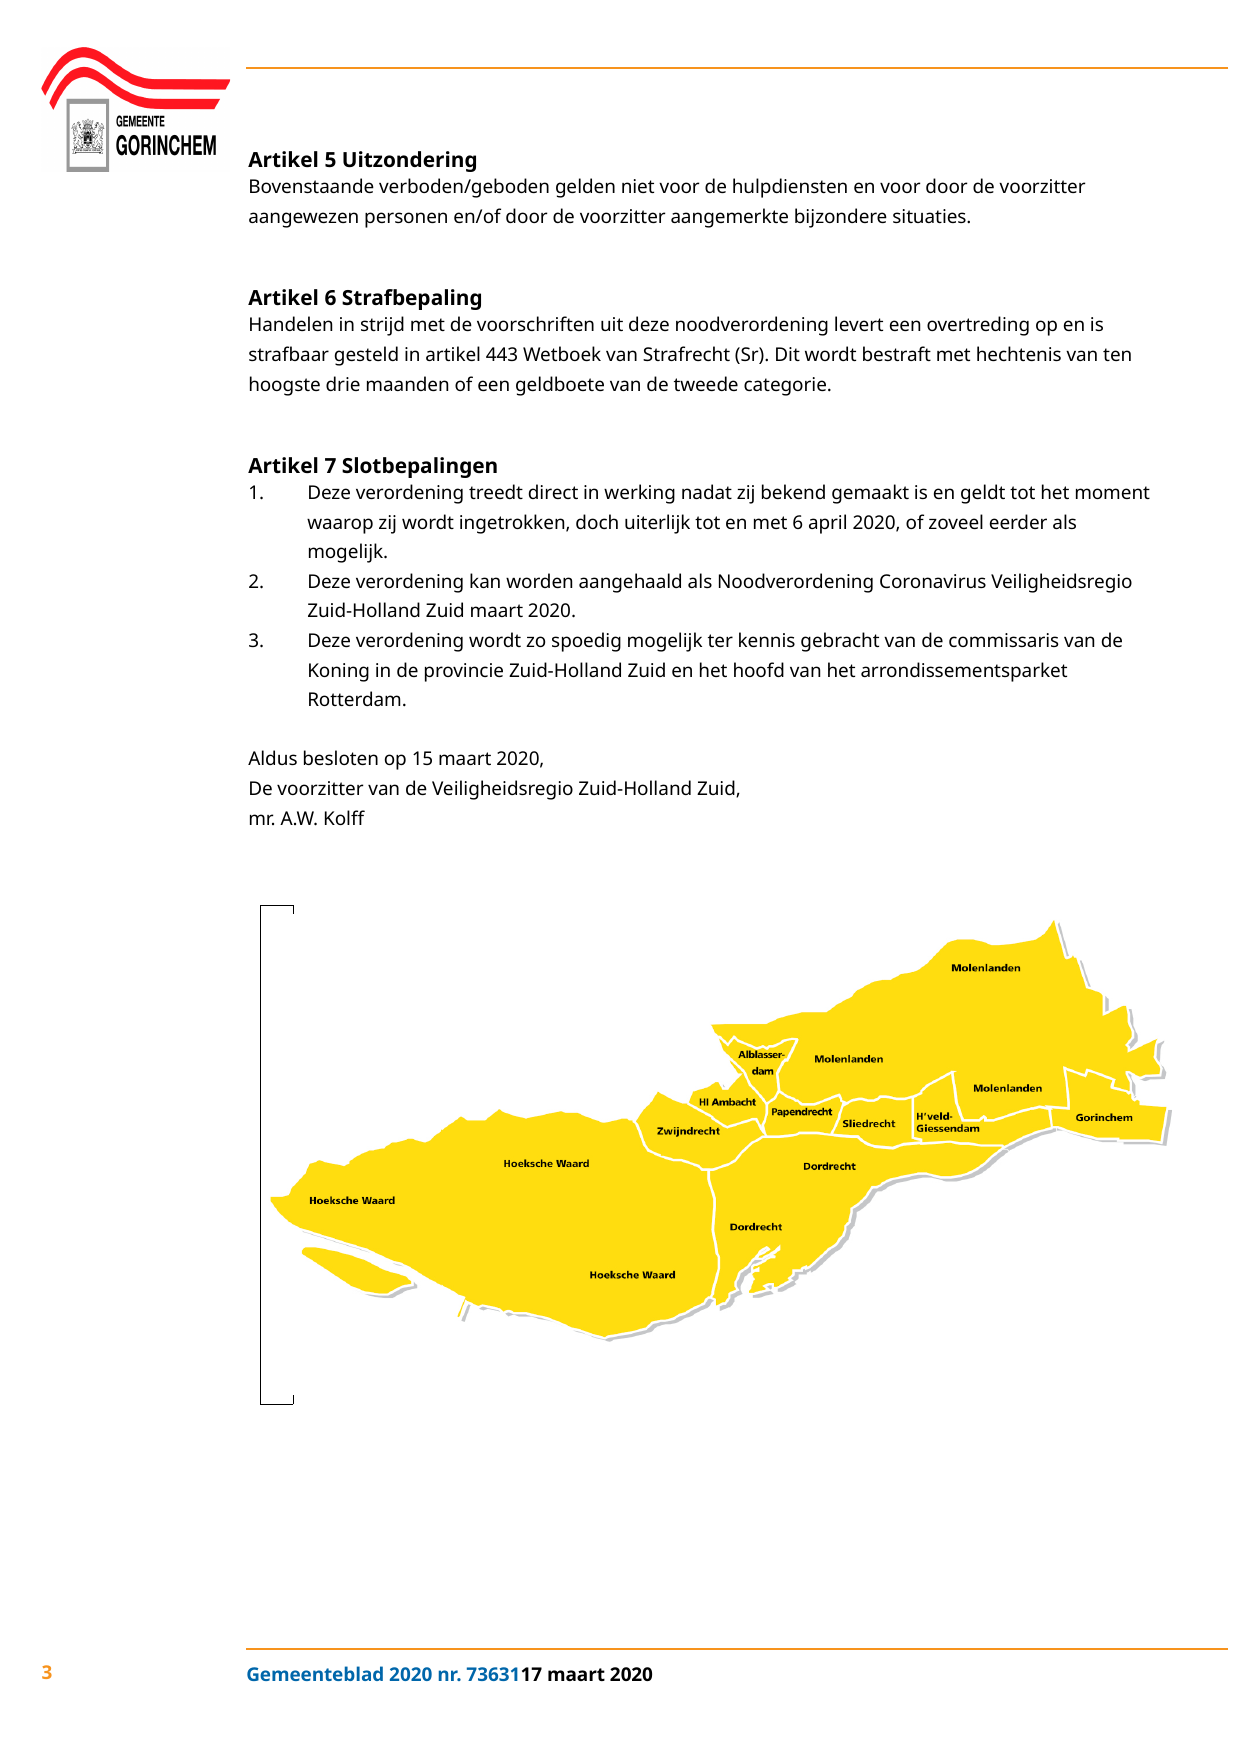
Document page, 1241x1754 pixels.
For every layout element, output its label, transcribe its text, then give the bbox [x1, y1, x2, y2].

list Deze verordening treedt direct in werking nadat zij bekend gemaakt is en geldt tot het moment waarop zij wordt ingetrokken, doch uiterlijk tot en met 6 april 2020, of zoveel eerder als mogelijk. [248, 479, 1152, 564]
text Artikel 5 Uitzondering [248, 145, 1152, 174]
text Aldus besloten op 15 maart 2020, [248, 746, 1152, 771]
text De voorzitter van de Veiligheidsregio Zuid-Holland Zuid, [248, 775, 1152, 801]
text mr. A.W. Kolff [248, 805, 1152, 830]
list Deze verordening wordt zo spoedig mogelijk ter kennis gebracht van de commissaris van de Koning in de provincie Zuid-Holland Zuid en het hoofd van het arrondissementsparket Rotterdam. [248, 627, 1152, 712]
picture [41, 47, 231, 172]
text Handelen in strijd met de voorschriften uit deze noodverordening levert een overtreding op en is strafbaar gesteld in artikel 443 Wetboek van Strafrecht (Sr). Dit wordt bestraft met hechtenis van ten hoogste drie maanden of een geldboete van de tweede categorie. [248, 312, 1152, 397]
text Artikel 7 Slotbepalingen [248, 451, 1152, 479]
list Deze verordening kan worden aangehaald als Noodverordening Coronavirus Veiligheidsregio Zuid-Holland Zuid maart 2020. [248, 568, 1152, 623]
picture [268, 914, 1173, 1395]
text Artikel 6 Strafbepaling [248, 283, 1152, 312]
text Bovenstaande verboden/geboden gelden niet voor de hulpdiensten en voor door de voorzitter aangewezen personen en/of door de voorzitter aangemerkte bijzondere situaties. [248, 174, 1152, 229]
